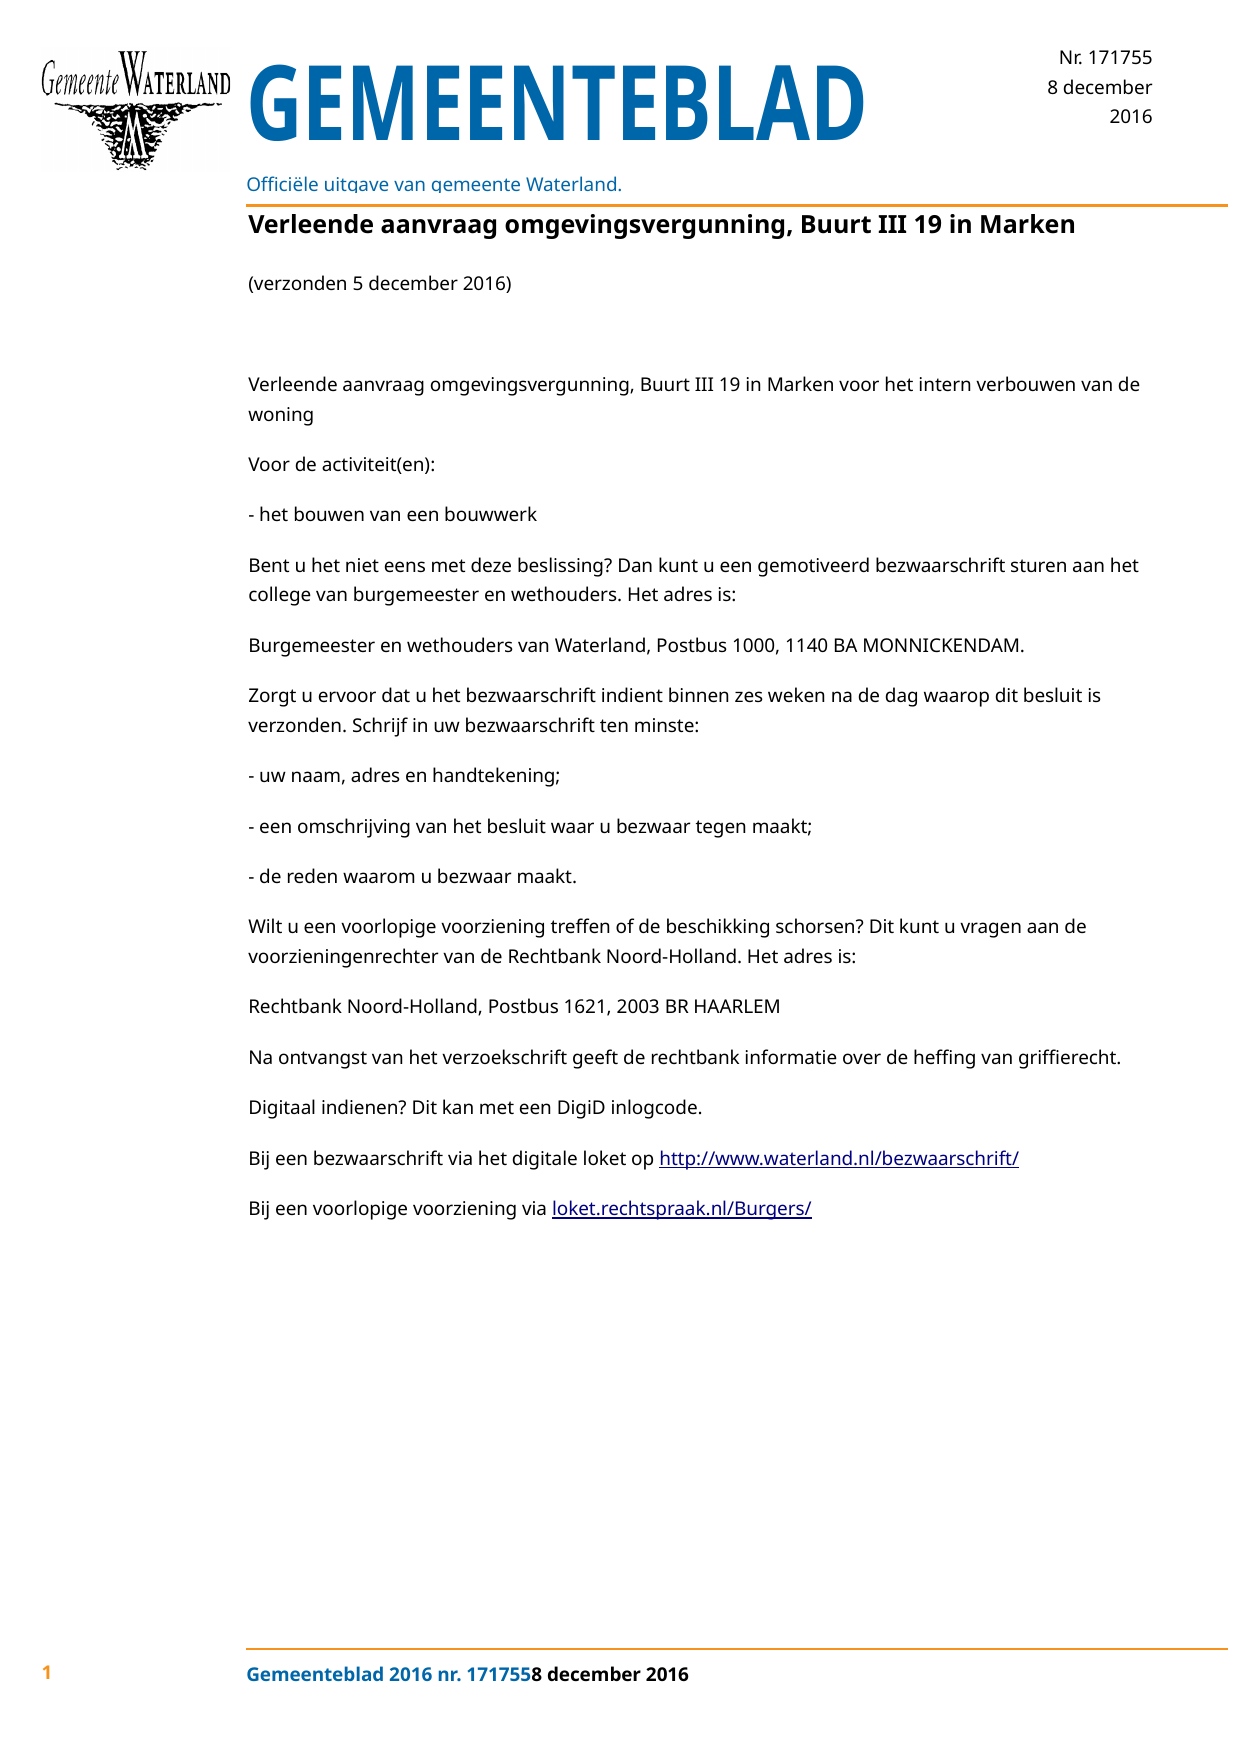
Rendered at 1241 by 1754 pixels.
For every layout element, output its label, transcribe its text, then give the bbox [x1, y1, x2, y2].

text Burgemeester en wethouders van Waterland, Postbus 1000, 1140 BA MONNICKENDAM. [248, 632, 1152, 658]
text Digitaal indienen? Dit kan met een DigiD inlogcode. [248, 1094, 1152, 1120]
text - een omschrijving van het besluit waar u bezwaar tegen maakt; [248, 813, 1152, 838]
text - het bouwen van een bouwwerk [248, 502, 1152, 527]
text Bij een bezwaarschrift via het digitale loket op http://www.waterland.nl/bezwaarschrift/ [248, 1145, 1152, 1171]
text Na ontvangst van het verzoekschrift geeft de rechtbank informatie over de heffing van griffierecht. [248, 1044, 1152, 1070]
text Bent u het niet eens met deze beslissing? Dan kunt u een gemotiveerd bezwaarschrift sturen aan het college van burgemeester en wethouders. Het adres is: [248, 552, 1152, 607]
text Zorgt u ervoor dat u het bezwaarschrift indient binnen zes weken na de dag waarop dit besluit is verzonden. Schrijf in uw bezwaarschrift ten minste: [248, 682, 1152, 738]
text Wilt u een voorlopige voorziening treffen of de beschikking schorsen? Dit kunt u vragen aan de voorzieningenrechter van de Rechtbank Noord-Holland. Het adres is: [248, 914, 1152, 969]
text Voor de activiteit(en): [248, 451, 1152, 477]
text Verleende aanvraag omgevingsvergunning, Buurt III 19 in Marken voor het intern verbouwen van de woning [248, 371, 1152, 426]
text Bij een voorlopige voorziening via loket.rechtspraak.nl/Burgers/ [248, 1195, 1152, 1221]
text - uw naam, adres en handtekening; [248, 762, 1152, 788]
text Rechtbank Noord-Holland, Postbus 1621, 2003 BR HAARLEM [248, 994, 1152, 1019]
text (verzonden 5 december 2016) [248, 270, 1152, 296]
picture [41, 47, 231, 172]
text - de reden waarom u bezwaar maakt. [248, 863, 1152, 889]
text Verleende aanvraag omgevingsvergunning, Buurt III 19 in Marken [248, 207, 1152, 241]
